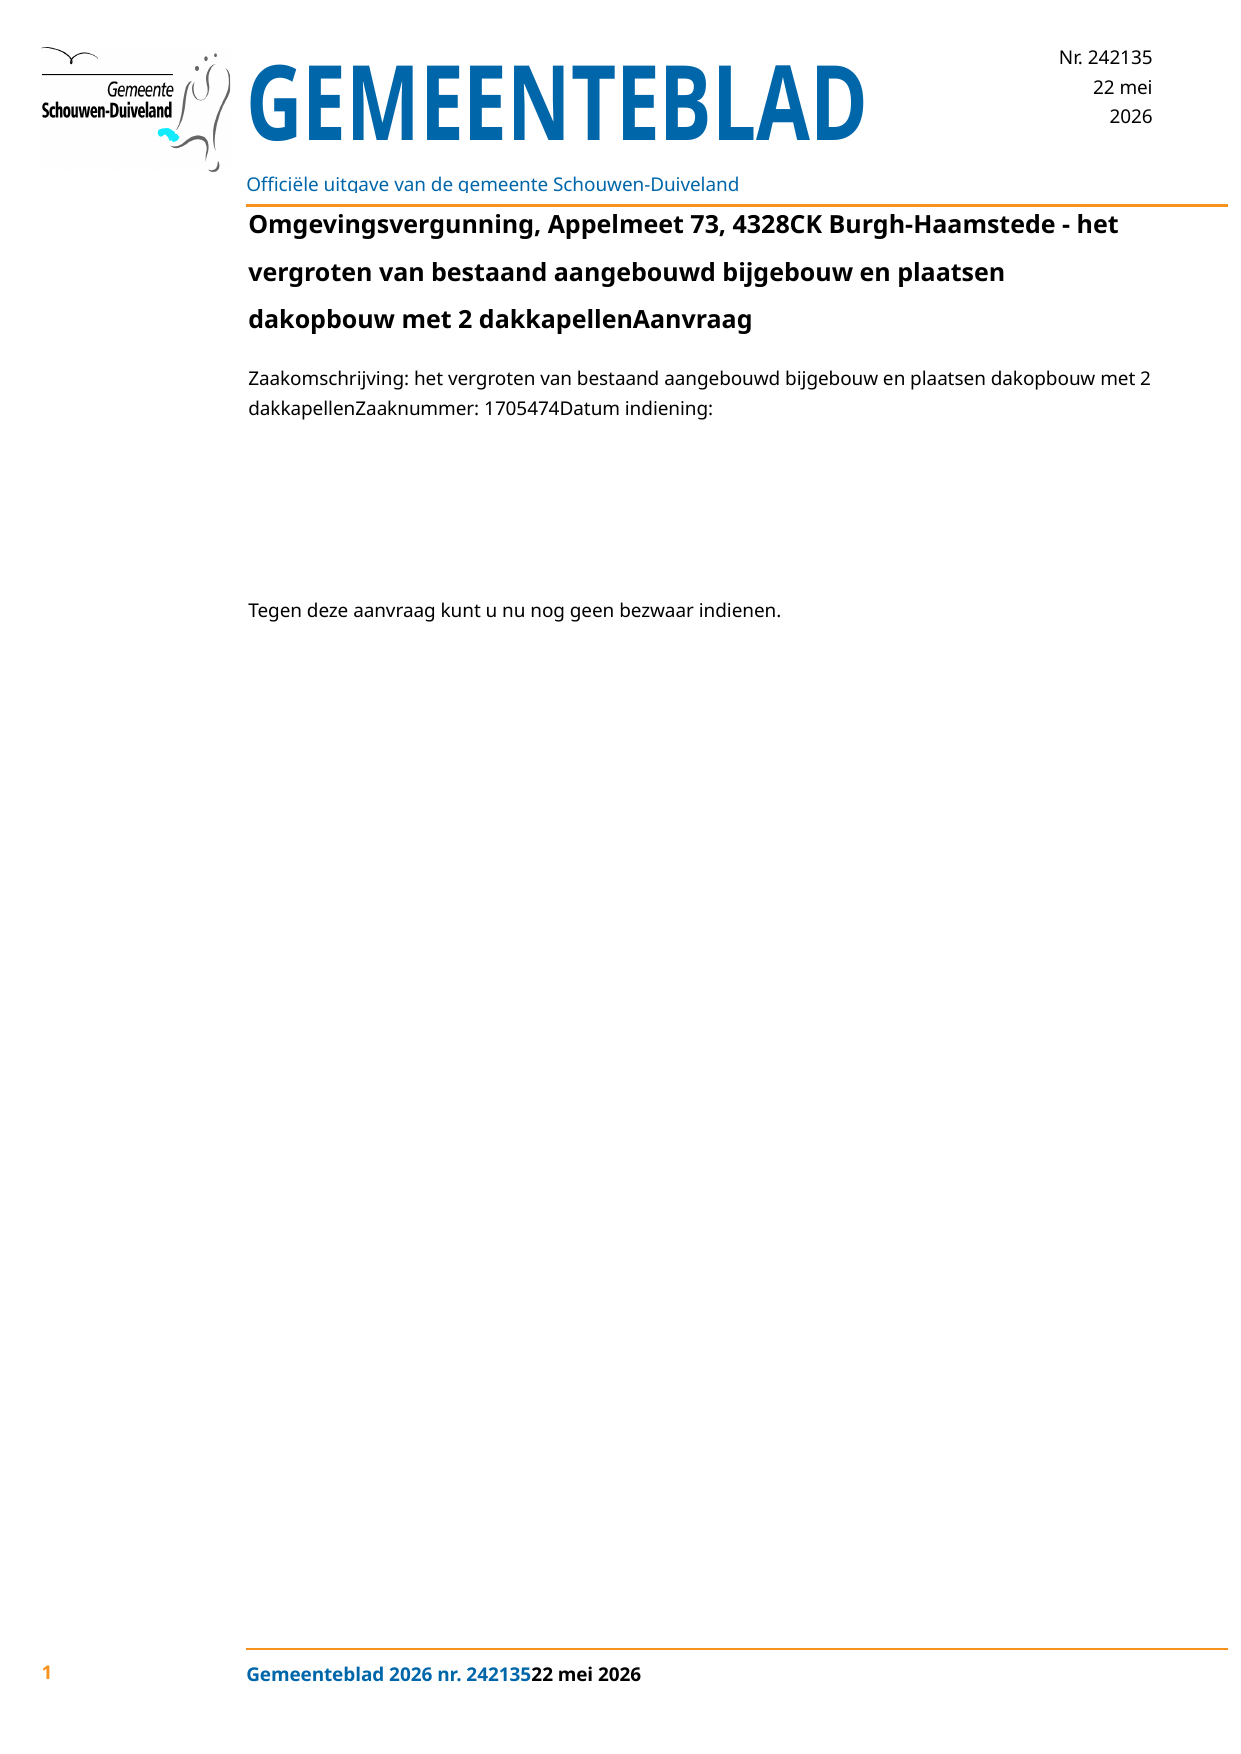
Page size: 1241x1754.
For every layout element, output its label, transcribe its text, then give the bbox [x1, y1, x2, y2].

text Tegen deze aanvraag kunt u nu nog geen bezwaar indienen. [248, 597, 1152, 622]
picture [41, 47, 231, 172]
text Omgevingsvergunning, Appelmeet 73, 4328CK Burgh-Haamstede - het vergroten van bestaand aangebouwd bijgebouw en plaatsen dakopbouw met 2 dakkapellenAanvraag [248, 207, 1152, 336]
text Zaakomschrijving: het vergroten van bestaand aangebouwd bijgebouw en plaatsen dakopbouw met 2 dakkapellenZaaknummer: 1705474Datum indiening: [248, 366, 1152, 421]
